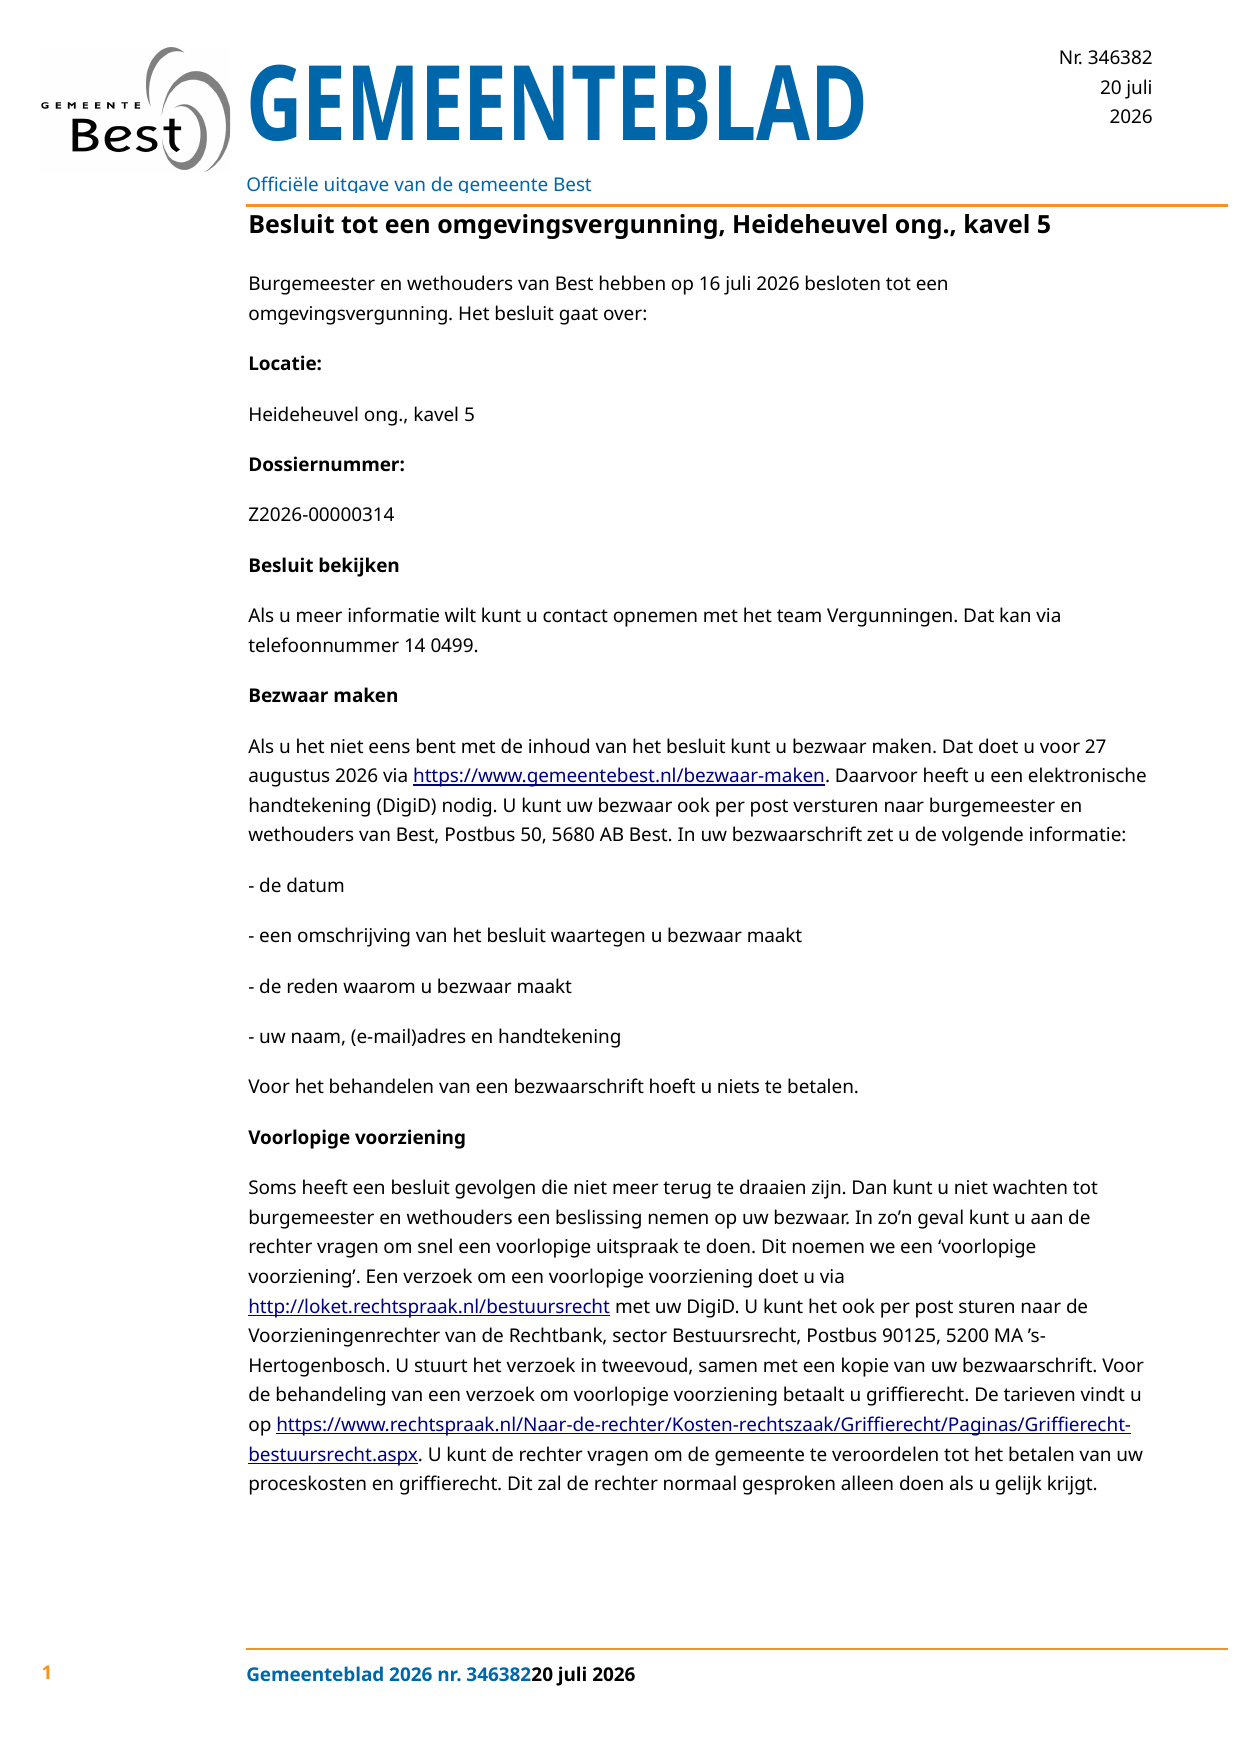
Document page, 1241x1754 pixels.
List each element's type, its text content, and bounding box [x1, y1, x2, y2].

text - een omschrijving van het besluit waartegen u bezwaar maakt [248, 922, 1152, 948]
text Bezwaar maken [248, 682, 1152, 708]
text - de reden waarom u bezwaar maakt [248, 973, 1152, 998]
text Soms heeft een besluit gevolgen die niet meer terug te draaien zijn. Dan kunt u niet wachten tot burgemeester en wethouders een beslissing nemen op uw bezwaar. In zo’n geval kunt u aan de rechter vragen om snel een voorlopige uitspraak te doen. Dit noemen we een ‘voorlopige voorziening’. Een verzoek om een voorlopige voorziening doet u via http://loket.rechtspraak.nl/bestuursrecht met uw DigiD. U kunt het ook per post sturen naar de Voorzieningenrechter van de Rechtbank, sector Bestuursrecht, Postbus 90125, 5200 MA ’s-Hertogenbosch. U stuurt het verzoek in tweevoud, samen met een kopie van uw bezwaarschrift. Voor de behandeling van een verzoek om voorlopige voorziening betaalt u griffierecht. De tarieven vindt u op https://www.rechtspraak.nl/Naar-de-rechter/Kosten-rechtszaak/Griffierecht/Paginas/Griffierecht-bestuursrecht.aspx. U kunt de rechter vragen om de gemeente te veroordelen tot het betalen van uw proceskosten en griffierecht. Dit zal de rechter normaal gesproken alleen doen als u gelijk krijgt. [248, 1174, 1152, 1496]
text Burgemeester en wethouders van Best hebben op 16 juli 2026 besloten tot een omgevingsvergunning. Het besluit gaat over: [248, 270, 1152, 326]
text Z2026-00000314 [248, 502, 1152, 527]
text Besluit bekijken [248, 552, 1152, 578]
text Voor het behandelen van een bezwaarschrift hoeft u niets te betalen. [248, 1074, 1152, 1099]
picture [41, 47, 231, 172]
text Dossiernummer: [248, 451, 1152, 477]
text Besluit tot een omgevingsvergunning, Heideheuvel ong., kavel 5 [248, 207, 1152, 241]
text Voorlopige voorziening [248, 1124, 1152, 1150]
text Heideheuvel ong., kavel 5 [248, 401, 1152, 426]
text Als u meer informatie wilt kunt u contact opnemen met het team Vergunningen. Dat kan via telefoonnummer 14 0499. [248, 602, 1152, 658]
text - de datum [248, 872, 1152, 898]
text Als u het niet eens bent met de inhoud van het besluit kunt u bezwaar maken. Dat doet u voor 27 augustus 2026 via https://www.gemeentebest.nl/bezwaar-maken. Daarvoor heeft u een elektronische handtekening (DigiD) nodig. U kunt uw bezwaar ook per post versturen naar burgemeester en wethouders van Best, Postbus 50, 5680 AB Best. In uw bezwaarschrift zet u de volgende informatie: [248, 733, 1152, 847]
text Locatie: [248, 350, 1152, 376]
text - uw naam, (e-mail)adres en handtekening [248, 1023, 1152, 1049]
